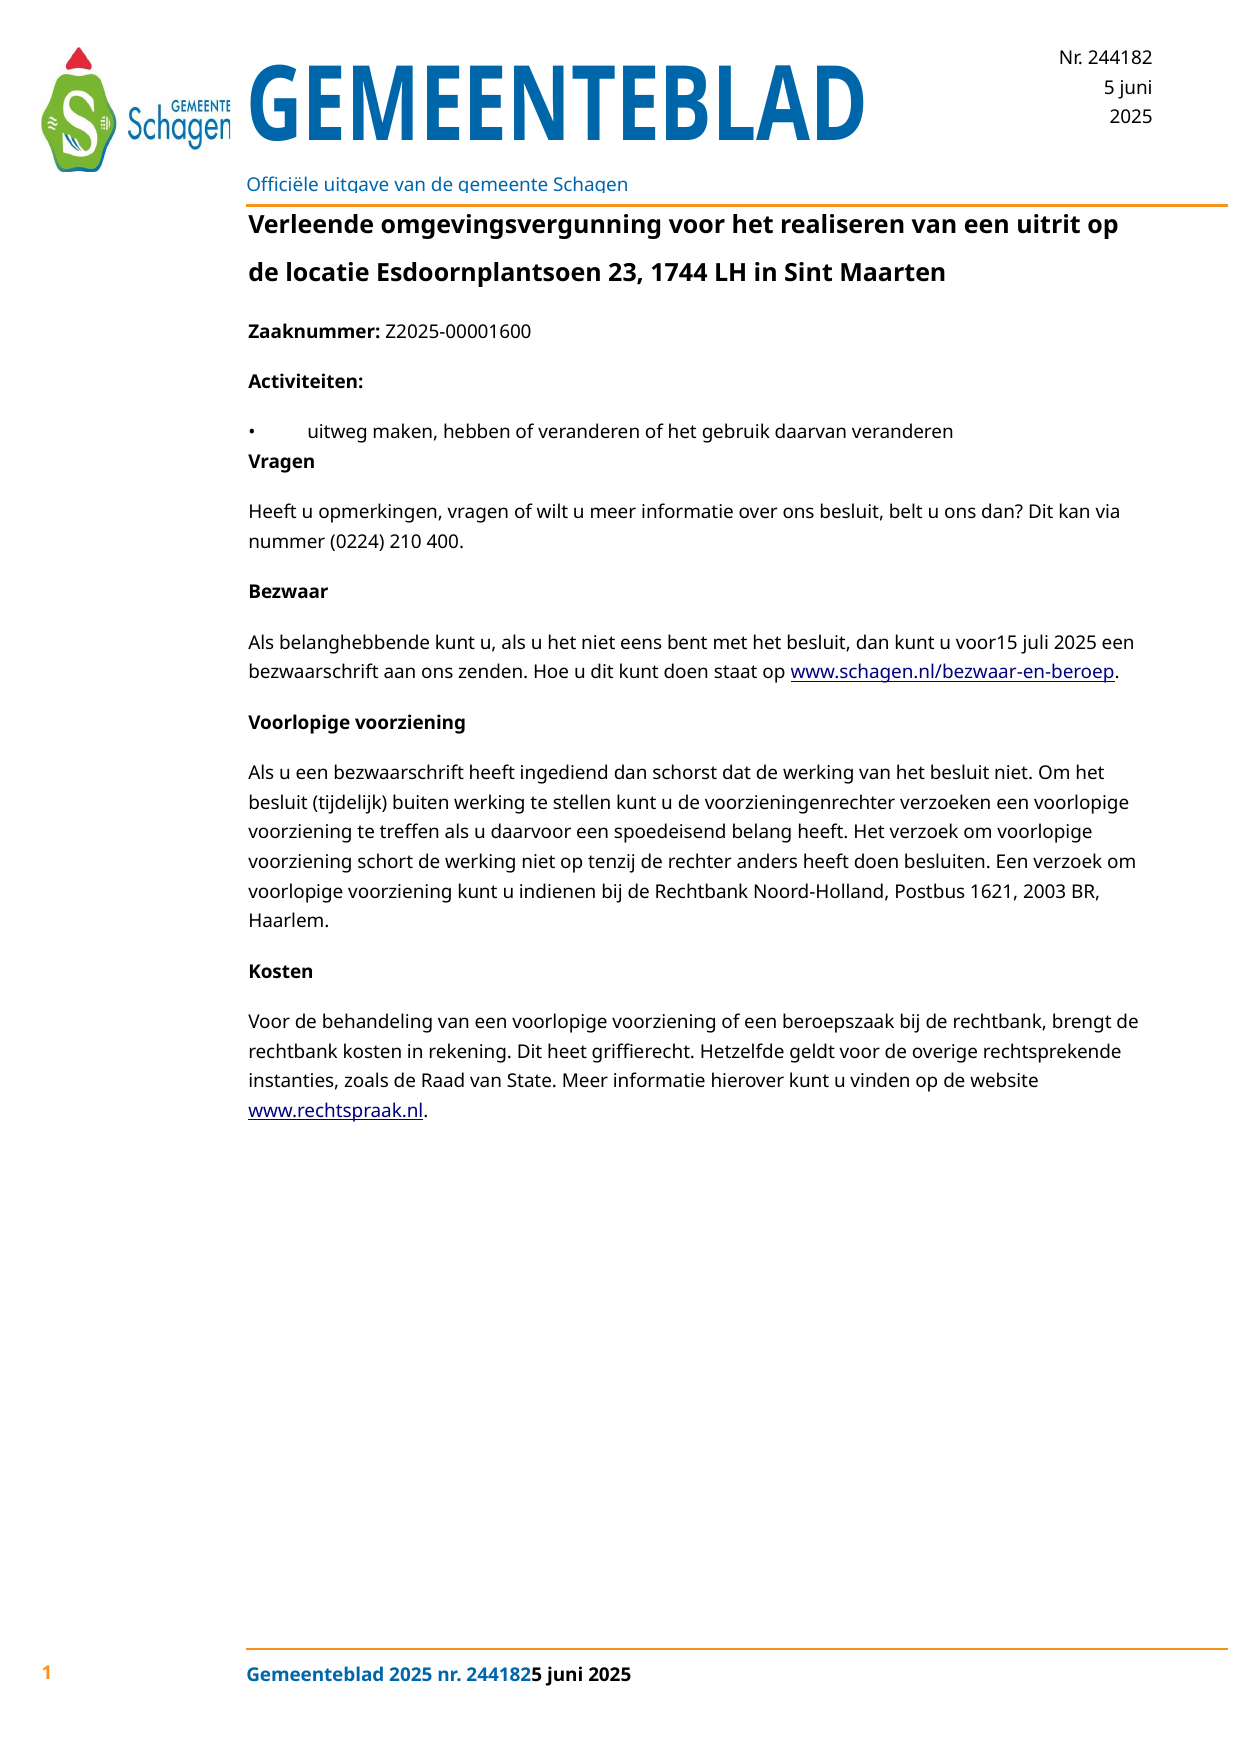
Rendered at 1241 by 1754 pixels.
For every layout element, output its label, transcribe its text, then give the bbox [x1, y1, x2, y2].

text Als belanghebbende kunt u, als u het niet eens bent met het besluit, dan kunt u voor15 juli 2025 een bezwaarschrift aan ons zenden. Hoe u dit kunt doen staat op www.schagen.nl/bezwaar-en-beroep. [248, 629, 1152, 684]
text Bezwaar [248, 579, 1152, 604]
text Als u een bezwaarschrift heeft ingediend dan schorst dat de werking van het besluit niet. Om het besluit (tijdelijk) buiten werking te stellen kunt u de voorzieningenrechter verzoeken een voorlopige voorziening te treffen als u daarvoor een spoedeisend belang heeft. Het verzoek om voorlopige voorziening schort de werking niet op tenzij de rechter anders heeft doen besluiten. Een verzoek om voorlopige voorziening kunt u indienen bij de Rechtbank Noord-Holland, Postbus 1621, 2003 BR, Haarlem. [248, 759, 1152, 933]
text Zaaknummer: Z2025-00001600 [248, 318, 1152, 344]
text Activiteiten: [248, 368, 1152, 394]
text Voor de behandeling van een voorlopige voorziening of een beroepszaak bij de rechtbank, brengt de rechtbank kosten in rekening. Dit heet griffierecht. Hetzelfde geldt voor de overige rechtsprekende instanties, zoals de Raad van State. Meer informatie hierover kunt u vinden op de website www.rechtspraak.nl. [248, 1008, 1152, 1123]
text Kosten [248, 958, 1152, 984]
picture [41, 47, 231, 172]
text Heeft u opmerkingen, vragen of wilt u meer informatie over ons besluit, belt u ons dan? Dit kan via nummer (0224) 210 400. [248, 499, 1152, 554]
text Voorlopige voorziening [248, 709, 1152, 735]
text Vragen [248, 448, 1152, 474]
text Verleende omgevingsvergunning voor het realiseren van een uitrit op de locatie Esdoornplantsoen 23, 1744 LH in Sint Maarten [248, 207, 1152, 288]
list uitweg maken, hebben of veranderen of het gebruik daarvan veranderen [248, 419, 1152, 444]
